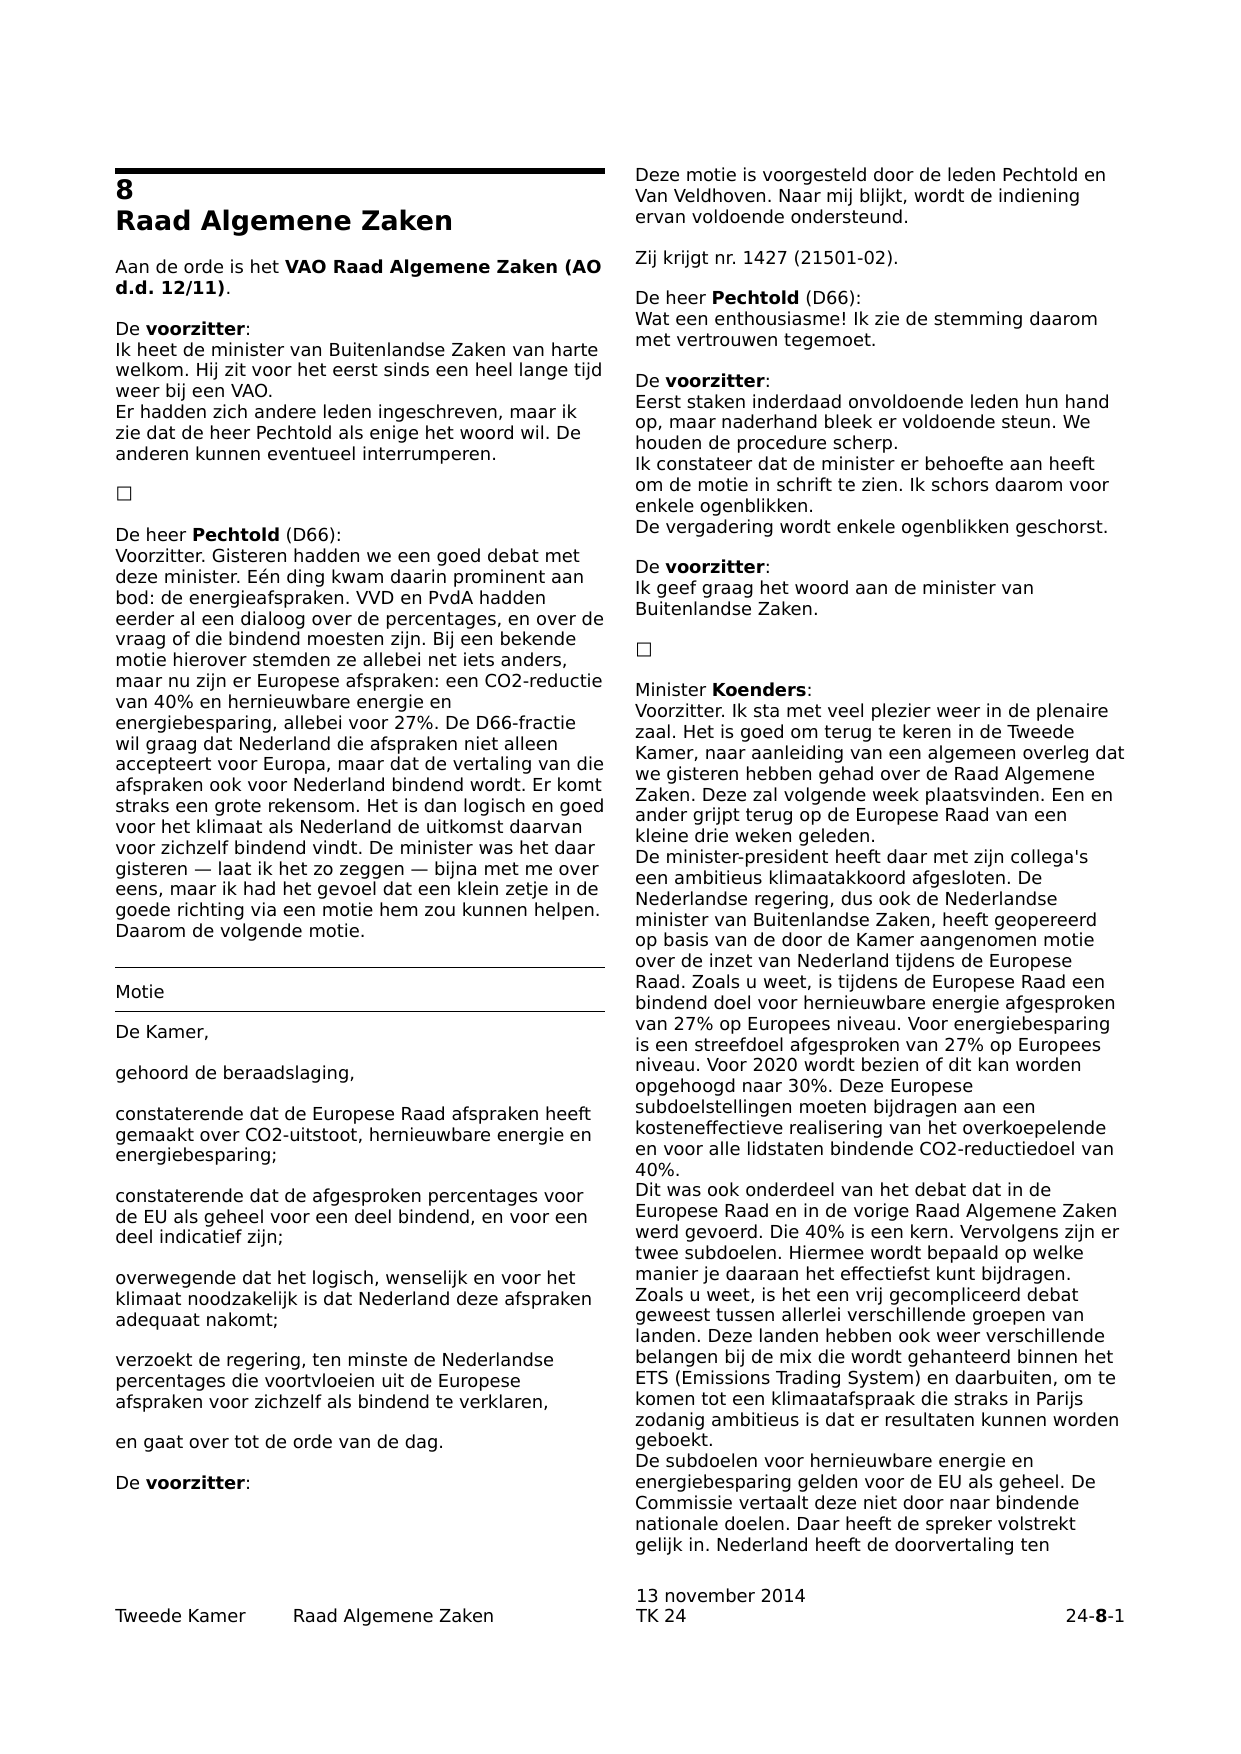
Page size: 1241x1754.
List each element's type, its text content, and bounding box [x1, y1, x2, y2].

text Ik constateer dat de minister er behoefte aan heeft om de motie in schrift te zien. Ik schors daarom voor enkele ogenblikken. [635, 454, 1125, 516]
text Ik heet de minister van Buitenlandse Zaken van harte welkom. Hij zit voor het eerst sinds een heel lange tijd weer bij een VAO. [115, 339, 605, 402]
text Deze motie is voorgesteld door de leden Pechtold en Van Veldhoven. Naar mij blijkt, wordt de indiening ervan voldoende ondersteund. [635, 165, 1125, 227]
text De voorzitter: [115, 1473, 605, 1494]
title 8 Raad Algemene Zaken [115, 174, 605, 237]
text verzoekt de regering, ten minste de Nederlandse percentages die voortvloeien uit de Europese afspraken voor zichzelf als bindend te verklaren, [115, 1350, 605, 1412]
text De heer Pechtold (D66): [635, 288, 1125, 309]
text Zij krijgt nr. 1427 (21501-02). [635, 247, 1125, 268]
text De vergadering wordt enkele ogenblikken geschorst. [635, 516, 1125, 537]
text ⬜ [635, 639, 1125, 660]
text De voorzitter: [635, 557, 1125, 578]
text Motie [115, 981, 605, 1002]
text De heer Pechtold (D66): [115, 525, 605, 546]
text Eerst staken inderdaad onvoldoende leden hun hand op, maar naderhand bleek er voldoende steun. We houden de procedure scherp. [635, 391, 1125, 454]
text constaterende dat de Europese Raad afspraken heeft gemaakt over CO2-uitstoot, hernieuwbare energie en energiebesparing; [115, 1104, 605, 1166]
text gehoord de beraadslaging, [115, 1063, 605, 1084]
text Ik geef graag het woord aan de minister van Buitenlandse Zaken. [635, 578, 1125, 619]
text en gaat over tot de orde van de dag. [115, 1432, 605, 1453]
text constaterende dat de afgesproken percentages voor de EU als geheel voor een deel bindend, en voor een deel indicatief zijn; [115, 1186, 605, 1248]
text De voorzitter: [635, 371, 1125, 391]
text ⬜ [115, 484, 605, 505]
text Minister Koenders: [635, 680, 1125, 701]
text Dit was ook onderdeel van het debat dat in de Europese Raad en in de vorige Raad Algemene Zaken werd gevoerd. Die 40% is een kern. Vervolgens zijn er twee subdoelen. Hiermee wordt bepaald op welke manier je daaraan het effectiefst kunt bijdragen. Zoals u weet, is het een vrij gecompliceerd debat geweest tussen allerlei verschillende groepen van landen. Deze landen hebben ook weer verschillende belangen bij de mix die wordt gehanteerd binnen het ETS (Emissions Trading System) en daarbuiten, om te komen tot een klimaatafspraak die straks in Parijs zodanig ambitieus is dat er resultaten kunnen worden geboekt. [635, 1180, 1125, 1451]
text overwegende dat het logisch, wenselijk en voor het klimaat noodzakelijk is dat Nederland deze afspraken adequaat nakomt; [115, 1268, 605, 1330]
text De voorzitter: [115, 318, 605, 339]
text Aan de orde is het VAO Raad Algemene Zaken (AO d.d. 12/11). [115, 257, 605, 298]
text Voorzitter. Ik sta met veel plezier weer in de plenaire zaal. Het is goed om terug te keren in de Tweede Kamer, naar aanleiding van een algemeen overleg dat we gisteren hebben gehad over de Raad Algemene Zaken. Deze zal volgende week plaatsvinden. Een en ander grijpt terug op de Europese Raad van een kleine drie weken geleden. [635, 701, 1125, 847]
text Er hadden zich andere leden ingeschreven, maar ik zie dat de heer Pechtold als enige het woord wil. De anderen kunnen eventueel interrumperen. [115, 402, 605, 464]
text De subdoelen voor hernieuwbare energie en energiebesparing gelden voor de EU als geheel. De Commissie vertaalt deze niet door naar bindende nationale doelen. Daar heeft de spreker volstrekt gelijk in. Nederland heeft de doorvertaling ten [635, 1451, 1125, 1555]
text Wat een enthousiasme! Ik zie de stemming daarom met vertrouwen tegemoet. [635, 309, 1125, 351]
text De Kamer, [115, 1022, 605, 1043]
text Voorzitter. Gisteren hadden we een goed debat met deze minister. Eén ding kwam daarin prominent aan bod: de energieafspraken. VVD en PvdA hadden eerder al een dialoog over de percentages, en over de vraag of die bindend moesten zijn. Bij een bekende motie hierover stemden ze allebei net iets anders, maar nu zijn er Europese afspraken: een CO2-reductie van 40% en hernieuwbare energie en energiebesparing, allebei voor 27%. De D66-fractie wil graag dat Nederland die afspraken niet alleen accepteert voor Europa, maar dat de vertaling van die afspraken ook voor Nederland bindend wordt. Er komt straks een grote rekensom. Het is dan logisch en goed voor het klimaat als Nederland de uitkomst daarvan voor zichzelf bindend vindt. De minister was het daar gisteren — laat ik het zo zeggen — bijna met me over eens, maar ik had het gevoel dat een klein zetje in de goede richting via een motie hem zou kunnen helpen. Daarom de volgende motie. [115, 546, 605, 942]
text De minister-president heeft daar met zijn collega's een ambitieus klimaatakkoord afgesloten. De Nederlandse regering, dus ook de Nederlandse minister van Buitenlandse Zaken, heeft geopereerd op basis van de door de Kamer aangenomen motie over de inzet van Nederland tijdens de Europese Raad. Zoals u weet, is tijdens de Europese Raad een bindend doel voor hernieuwbare energie afgesproken van 27% op Europees niveau. Voor energiebesparing is een streefdoel afgesproken van 27% op Europees niveau. Voor 2020 wordt bezien of dit kan worden opgehoogd naar 30%. Deze Europese subdoelstellingen moeten bijdragen aan een kosteneffectieve realisering van het overkoepelende en voor alle lidstaten bindende CO2-reductiedoel van 40%. [635, 847, 1125, 1180]
